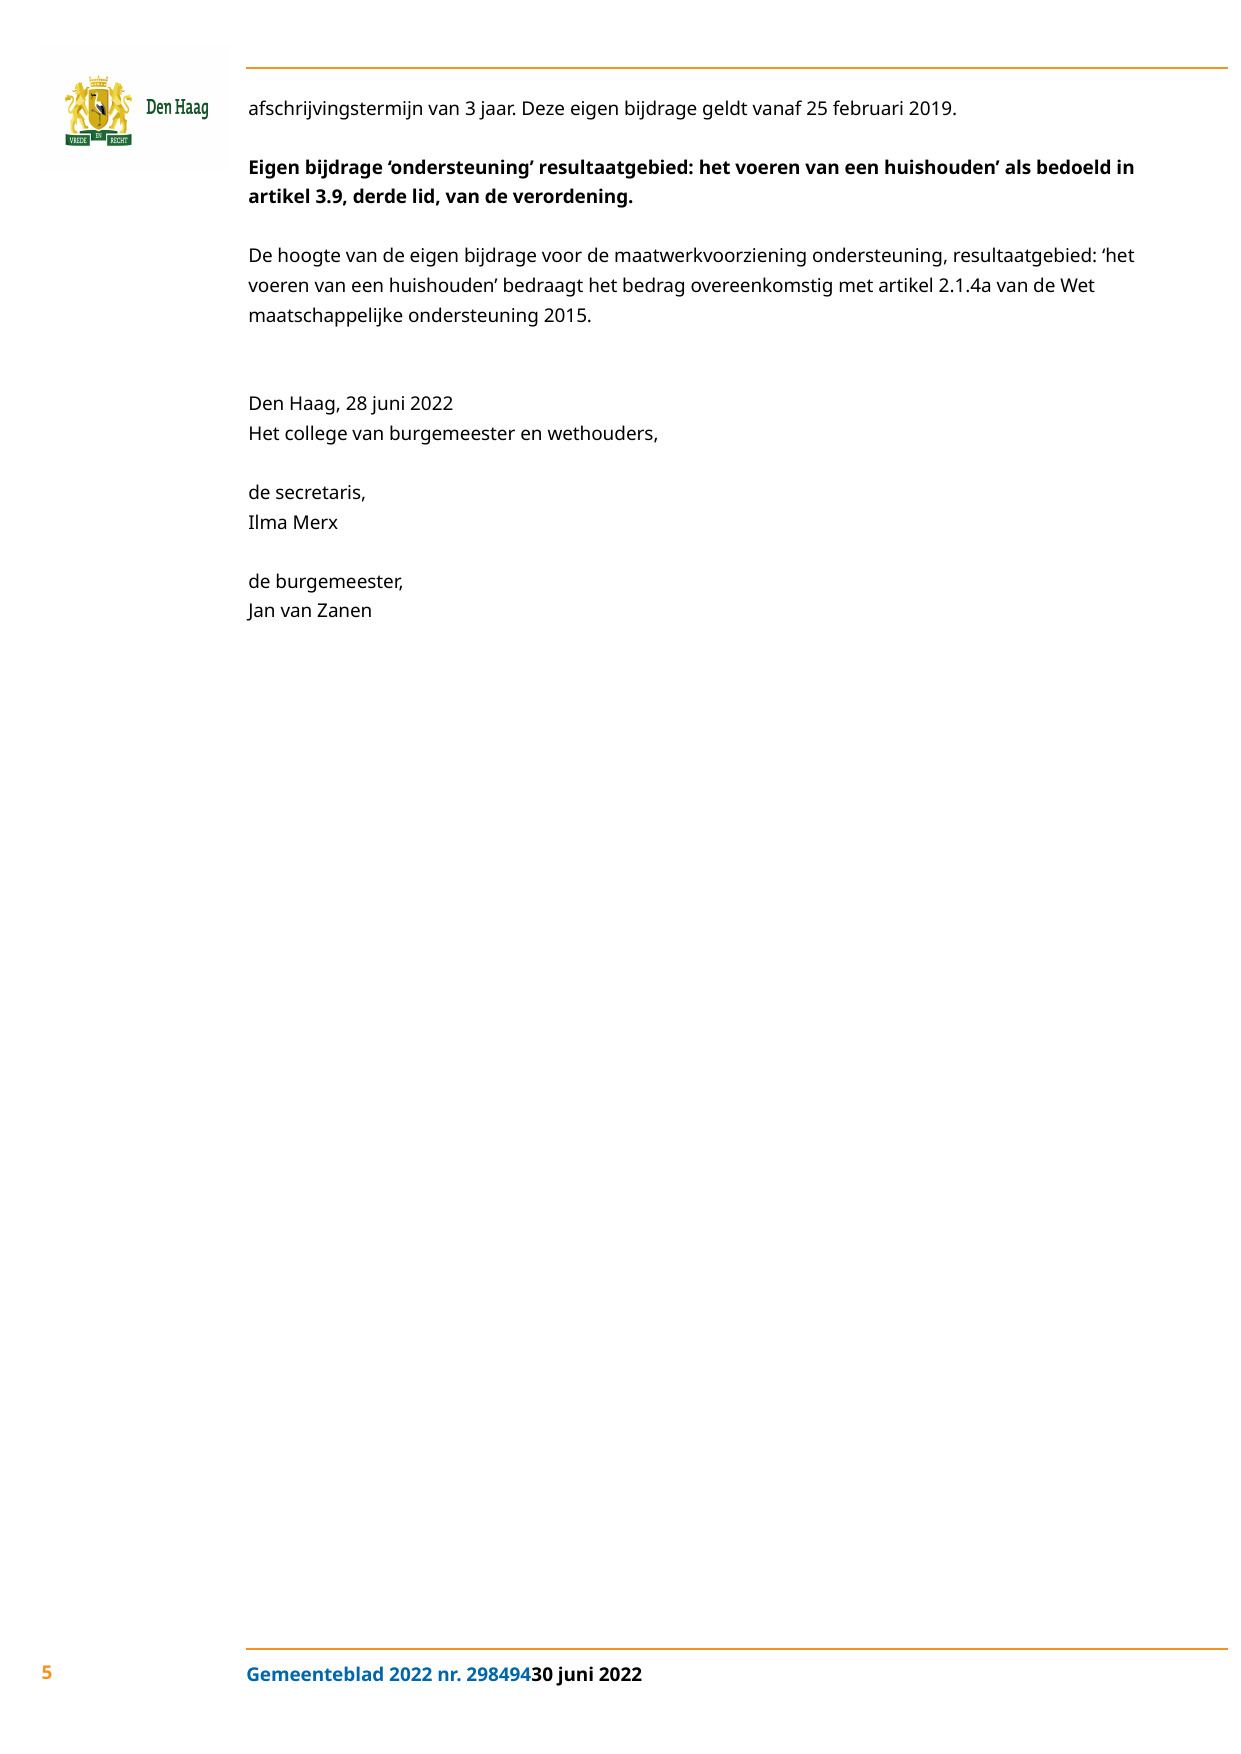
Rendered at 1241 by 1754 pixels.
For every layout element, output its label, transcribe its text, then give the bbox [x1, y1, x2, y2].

text De hoogte van de eigen bijdrage voor de maatwerkvoorziening ondersteuning, resultaatgebied: ‘het voeren van een huishouden’ bedraagt het bedrag overeenkomstig met artikel 2.1.4a van de Wet maatschappelijke ondersteuning 2015. [248, 243, 1152, 328]
text Den Haag, 28 juni 2022 [248, 391, 1152, 416]
text de secretaris, [248, 479, 1152, 505]
text Het college van burgemeester en wethouders, [248, 420, 1152, 446]
picture [41, 47, 231, 172]
text afschrijvingstermijn van 3 jaar. Deze eigen bijdrage geldt vanaf 25 februari 2019. [248, 95, 1152, 121]
text Eigen bijdrage ‘ondersteuning’ resultaatgebied: het voeren van een huishouden’ als bedoeld in artikel 3.9, derde lid, van de verordening. [248, 154, 1152, 209]
text Ilma Merx [248, 509, 1152, 535]
text de burgemeester, [248, 568, 1152, 594]
text Jan van Zanen [248, 598, 1152, 623]
